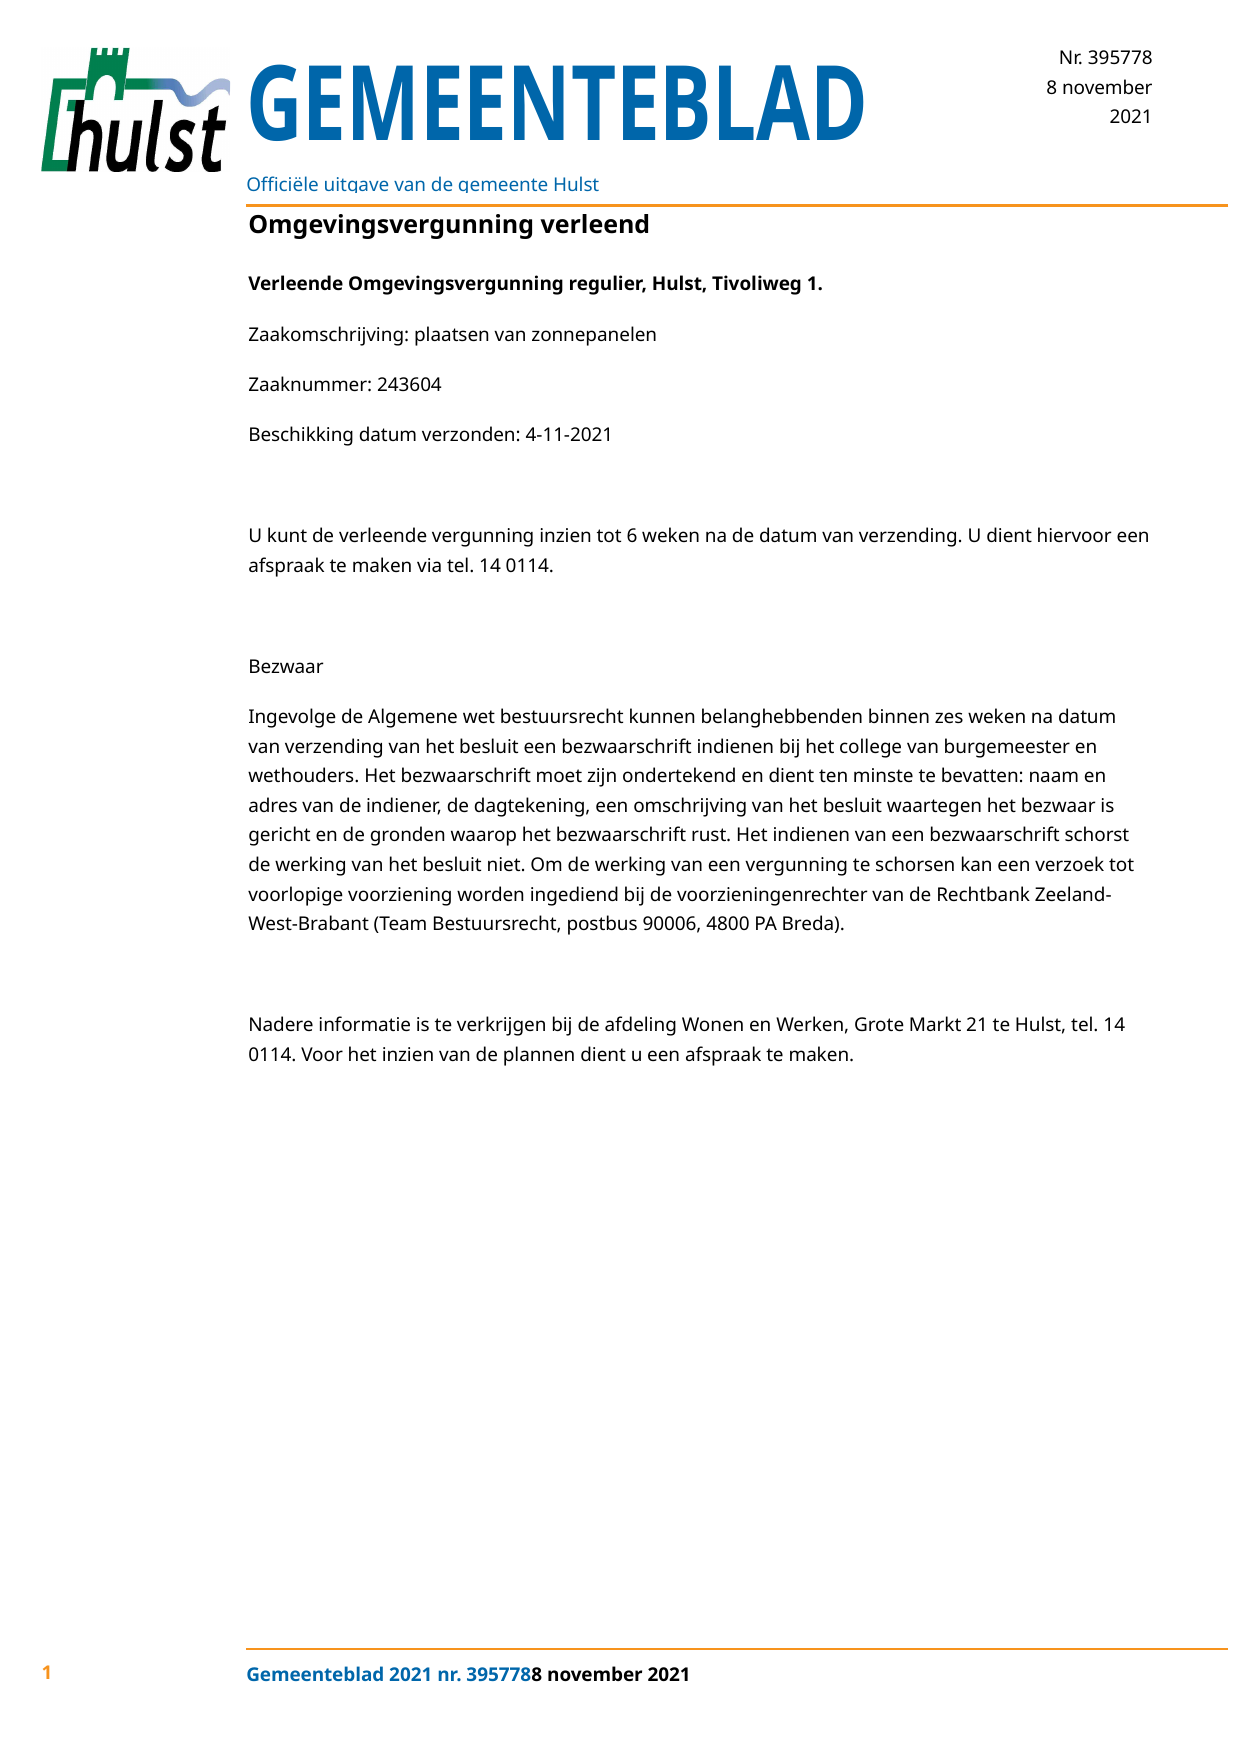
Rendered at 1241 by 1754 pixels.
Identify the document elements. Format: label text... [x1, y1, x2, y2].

text Verleende Omgevingsvergunning regulier, Hulst, Tivoliweg 1. [248, 270, 1152, 296]
picture [41, 47, 231, 172]
text Ingevolge de Algemene wet bestuursrecht kunnen belanghebbenden binnen zes weken na datum van verzending van het besluit een bezwaarschrift indienen bij het college van burgemeester en wethouders. Het bezwaarschrift moet zijn ondertekend en dient ten minste te bevatten: naam en adres van de indiener, de dagtekening, een omschrijving van het besluit waartegen het bezwaar is gericht en de gronden waarop het bezwaarschrift rust. Het indienen van een bezwaarschrift schorst de werking van het besluit niet. Om de werking van een vergunning te schorsen kan een verzoek tot voorlopige voorziening worden ingediend bij de voorzieningenrechter van de Rechtbank Zeeland-West-Brabant (Team Bestuursrecht, postbus 90006, 4800 PA Breda). [248, 703, 1152, 936]
text Zaakomschrijving: plaatsen van zonnepanelen [248, 321, 1152, 346]
text Beschikking datum verzonden: 4-11-2021 [248, 422, 1152, 447]
text Omgevingsvergunning verleend [248, 207, 1152, 241]
text Bezwaar [248, 653, 1152, 678]
text Zaaknummer: 243604 [248, 371, 1152, 397]
text Nadere informatie is te verkrijgen bij de afdeling Wonen en Werken, Grote Markt 21 te Hulst, tel. 14 0114. Voor het inzien van de plannen dient u een afspraak te maken. [248, 1011, 1152, 1066]
text U kunt de verleende vergunning inzien tot 6 weken na de datum van verzending. U dient hiervoor een afspraak te maken via tel. 14 0114. [248, 522, 1152, 578]
